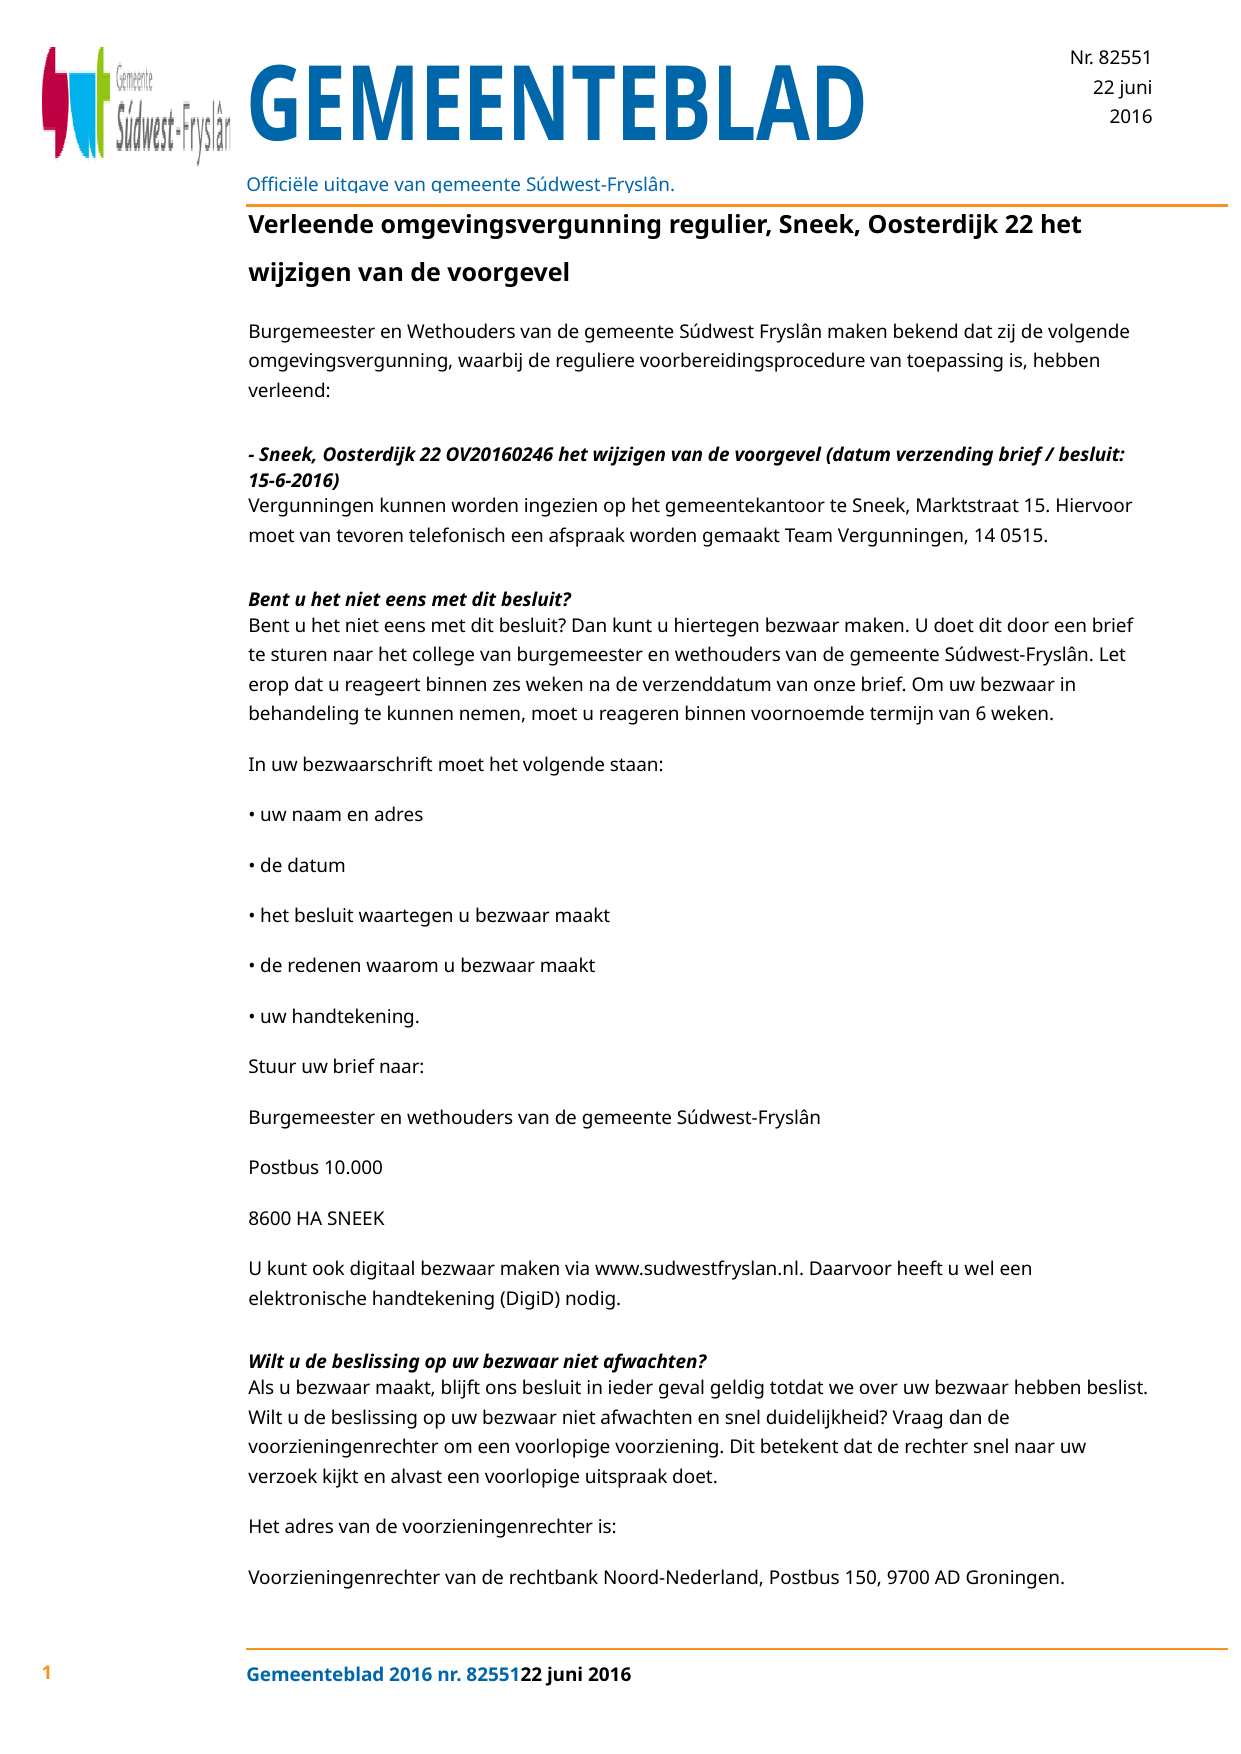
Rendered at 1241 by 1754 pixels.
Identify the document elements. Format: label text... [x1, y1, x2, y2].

text Vergunningen kunnen worden ingezien op het gemeentekantoor te Sneek, Marktstraat 15. Hiervoor moet van tevoren telefonisch een afspraak worden gemaakt Team Vergunningen, 14 0515. [248, 492, 1152, 548]
text Voorzieningenrechter van de rechtbank Noord-Nederland, Postbus 150, 9700 AD Groningen. [248, 1564, 1152, 1590]
text Wilt u de beslissing op uw bezwaar niet afwachten? [248, 1349, 1152, 1374]
text • de datum [248, 852, 1152, 877]
text Bent u het niet eens met dit besluit? Dan kunt u hiertegen bezwaar maken. U doet dit door een brief te sturen naar het college van burgemeester en wethouders van de gemeente Súdwest-Fryslân. Let erop dat u reageert binnen zes weken na de verzenddatum van onze brief. Om uw bezwaar in behandeling te kunnen nemen, moet u reageren binnen voornoemde termijn van 6 weken. [248, 612, 1152, 726]
text Als u bezwaar maakt, blijft ons besluit in ieder geval geldig totdat we over uw bezwaar hebben beslist. Wilt u de beslissing op uw bezwaar niet afwachten en snel duidelijkheid? Vraag dan de voorzieningenrechter om een voorlopige voorziening. Dit betekent dat de rechter snel naar uw verzoek kijkt en alvast een voorlopige uitspraak doet. [248, 1374, 1152, 1489]
picture [41, 47, 231, 172]
text Het adres van de voorzieningenrechter is: [248, 1513, 1152, 1539]
text Burgemeester en wethouders van de gemeente Súdwest-Fryslân [248, 1104, 1152, 1129]
text • uw naam en adres [248, 801, 1152, 827]
text 8600 HA SNEEK [248, 1205, 1152, 1230]
text - Sneek, Oosterdijk 22 OV20160246 het wijzigen van de voorgevel (datum verzending brief / besluit: 15-6-2016) [248, 441, 1152, 492]
text In uw bezwaarschrift moet het volgende staan: [248, 751, 1152, 777]
text • uw handtekening. [248, 1003, 1152, 1029]
text Verleende omgevingsvergunning regulier, Sneek, Oosterdijk 22 het wijzigen van de voorgevel [248, 207, 1152, 288]
text • de redenen waarom u bezwaar maakt [248, 953, 1152, 978]
text U kunt ook digitaal bezwaar maken via www.sudwestfryslan.nl. Daarvoor heeft u wel een elektronische handtekening (DigiD) nodig. [248, 1255, 1152, 1310]
text Stuur uw brief naar: [248, 1053, 1152, 1079]
text Postbus 10.000 [248, 1154, 1152, 1180]
text • het besluit waartegen u bezwaar maakt [248, 902, 1152, 928]
text Bent u het niet eens met dit besluit? [248, 586, 1152, 612]
text Burgemeester en Wethouders van de gemeente Súdwest Fryslân maken bekend dat zij de volgende omgevingsvergunning, waarbij de reguliere voorbereidingsprocedure van toepassing is, hebben verleend: [248, 318, 1152, 403]
